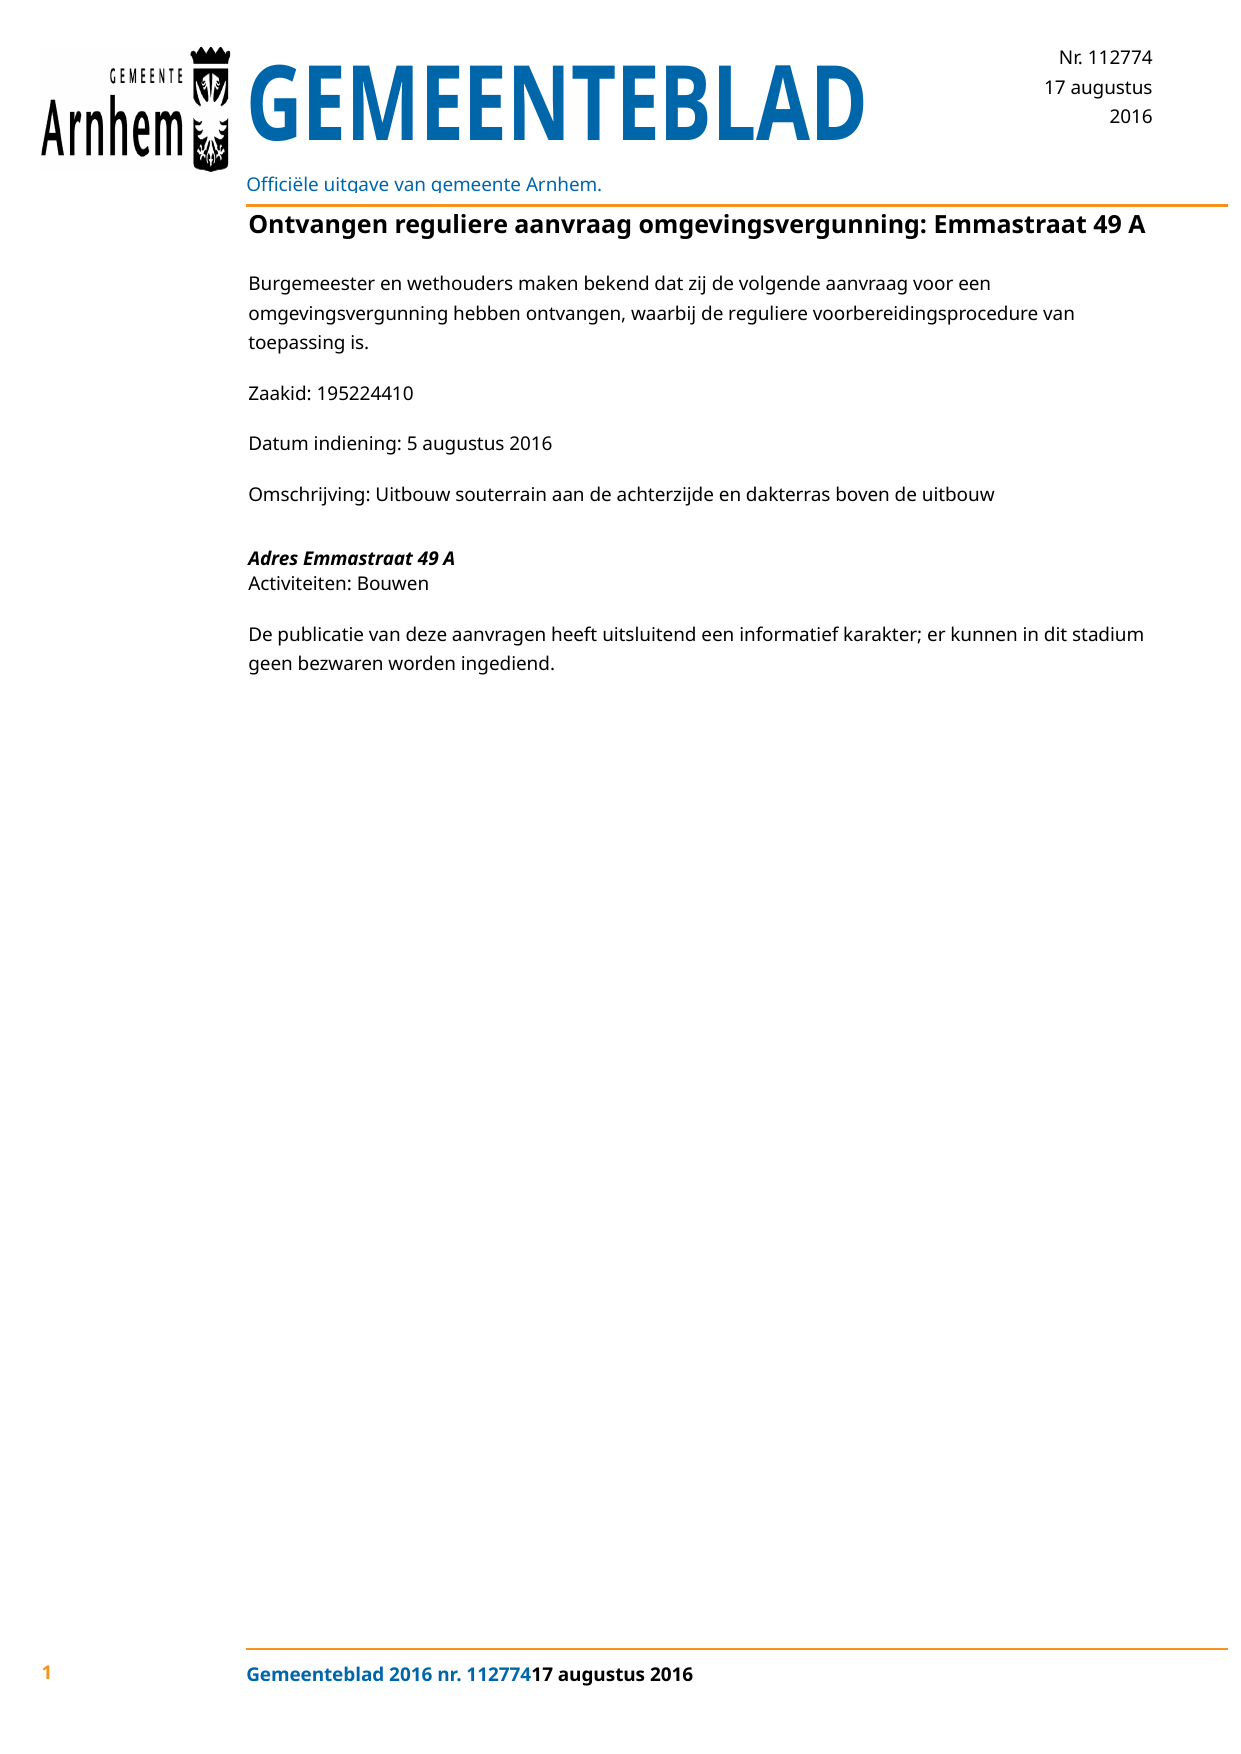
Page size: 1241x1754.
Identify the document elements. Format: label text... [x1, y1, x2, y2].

text Burgemeester en wethouders maken bekend dat zij de volgende aanvraag voor een omgevingsvergunning hebben ontvangen, waarbij de reguliere voorbereidingsprocedure van toepassing is. [248, 270, 1152, 355]
text Ontvangen reguliere aanvraag omgevingsvergunning: Emmastraat 49 A [248, 207, 1152, 241]
text De publicatie van deze aanvragen heeft uitsluitend een informatief karakter; er kunnen in dit stadium geen bezwaren worden ingediend. [248, 621, 1152, 676]
picture [41, 47, 231, 172]
text Datum indiening: 5 augustus 2016 [248, 430, 1152, 456]
text Adres Emmastraat 49 A [248, 545, 1152, 570]
text Omschrijving: Uitbouw souterrain aan de achterzijde en dakterras boven de uitbouw [248, 481, 1152, 506]
text Zaakid: 195224410 [248, 380, 1152, 406]
text Activiteiten: Bouwen [248, 570, 1152, 596]
